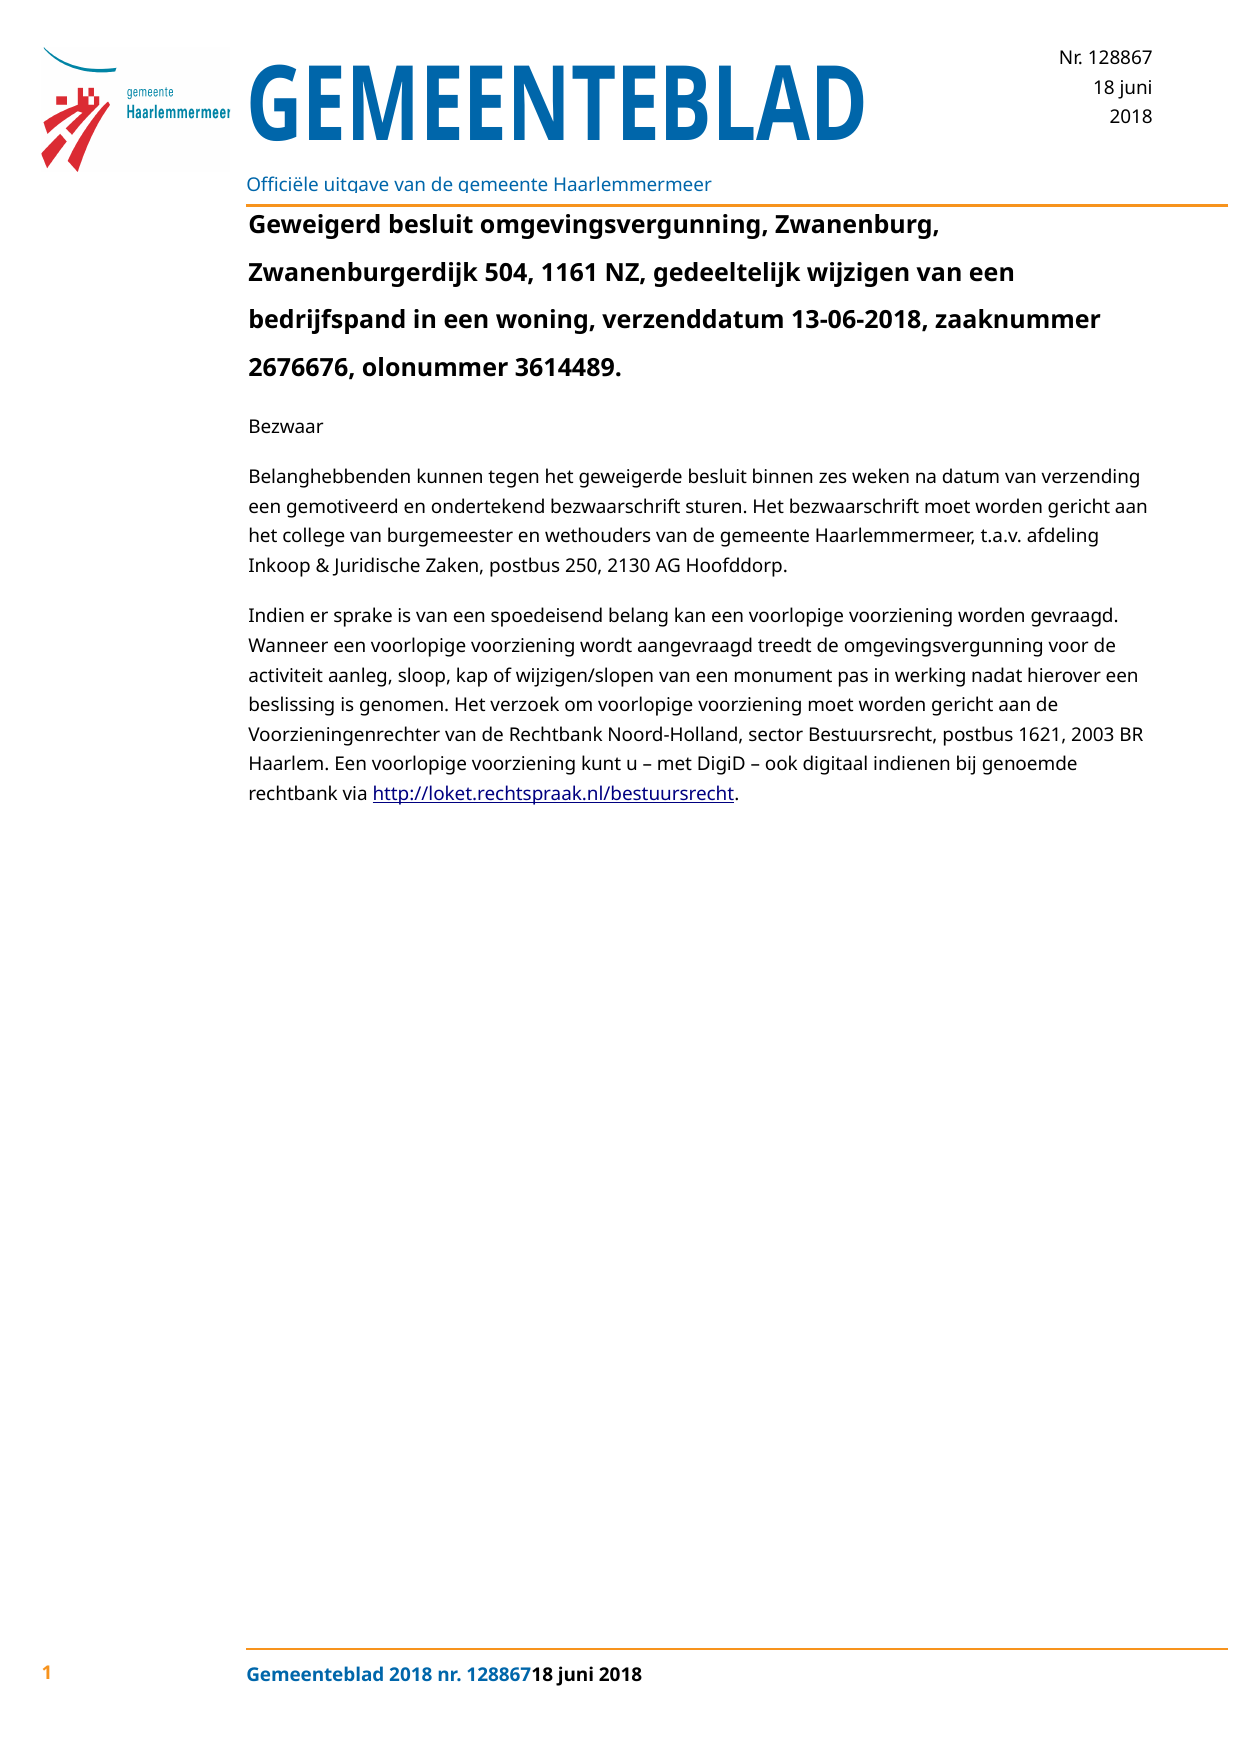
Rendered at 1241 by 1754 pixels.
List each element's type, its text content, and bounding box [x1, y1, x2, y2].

picture [41, 47, 231, 172]
text Geweigerd besluit omgevingsvergunning, Zwanenburg, Zwanenburgerdijk 504, 1161 NZ, gedeeltelijk wijzigen van een bedrijfspand in een woning, verzenddatum 13-06-2018, zaaknummer 2676676, olonummer 3614489. [248, 207, 1152, 384]
text Bezwaar [248, 413, 1152, 439]
text Indien er sprake is van een spoedeisend belang kan een voorlopige voorziening worden gevraagd. Wanneer een voorlopige voorziening wordt aangevraagd treedt de omgevingsvergunning voor de activiteit aanleg, sloop, kap of wijzigen/slopen van een monument pas in werking nadat hierover een beslissing is genomen. Het verzoek om voorlopige voorziening moet worden gericht aan de Voorzieningenrechter van de Rechtbank Noord-Holland, sector Bestuursrecht, postbus 1621, 2003 BR Haarlem. Een voorlopige voorziening kunt u – met DigiD – ook digitaal indienen bij genoemde rechtbank via http://loket.rechtspraak.nl/bestuursrecht. [248, 603, 1152, 806]
text Belanghebbenden kunnen tegen het geweigerde besluit binnen zes weken na datum van verzending een gemotiveerd en ondertekend bezwaarschrift sturen. Het bezwaarschrift moet worden gericht aan het college van burgemeester en wethouders van de gemeente Haarlemmermeer, t.a.v. afdeling Inkoop & Juridische Zaken, postbus 250, 2130 AG Hoofddorp. [248, 463, 1152, 578]
